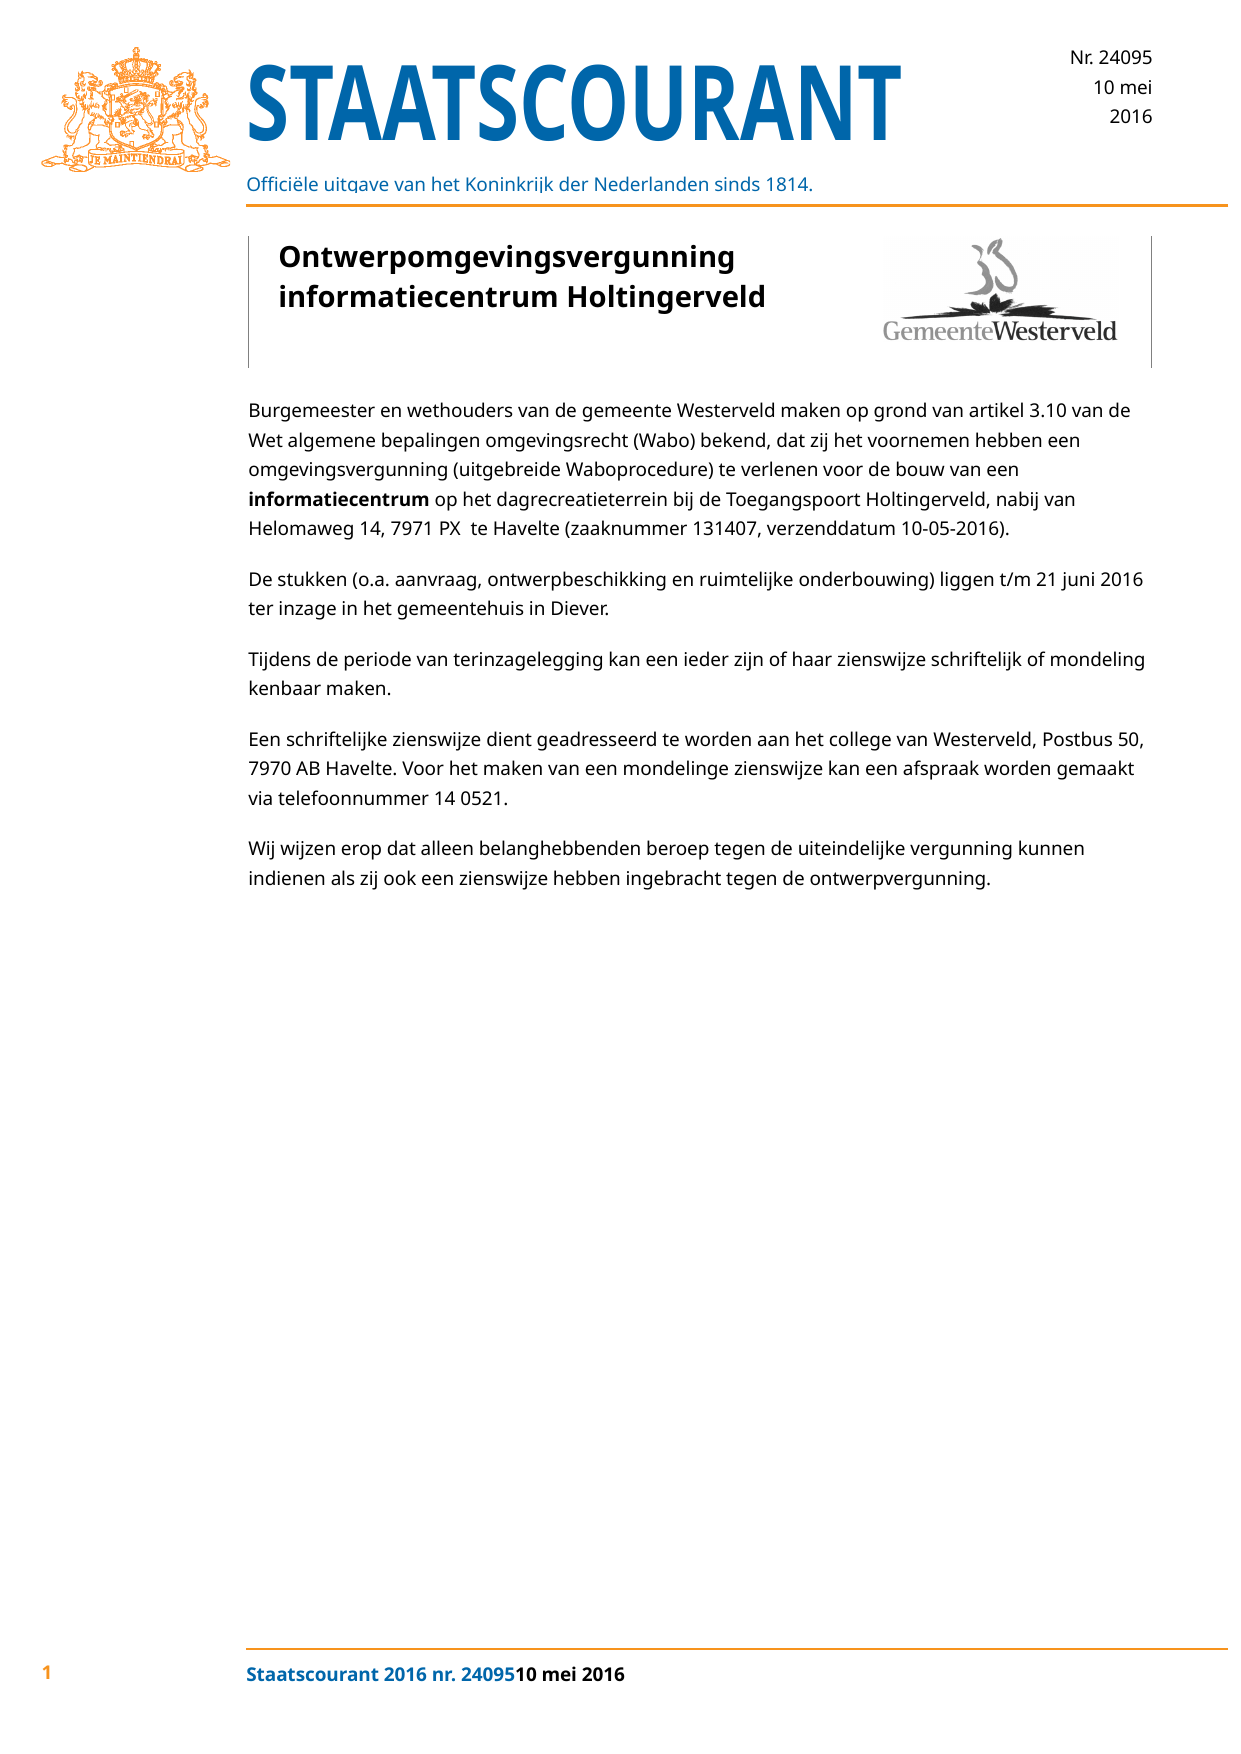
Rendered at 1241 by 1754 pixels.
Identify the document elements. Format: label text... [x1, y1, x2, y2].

text Tijdens de periode van terinzagelegging kan een ieder zijn of haar zienswijze schriftelijk of mondeling kenbaar maken. [248, 646, 1152, 701]
text Een schriftelijke zienswijze dient geadresseerd te worden aan het college van Westerveld, Postbus 50, 7970 AB Havelte. Voor het maken van een mondelinge zienswijze kan een afspraak worden gemaakt via telefoonnummer 14 0521. [248, 726, 1152, 811]
text Burgemeester en wethouders van de gemeente Westerveld maken op grond van artikel 3.10 van de Wet algemene bepalingen omgevingsrecht (Wabo) bekend, dat zij het voornemen hebben een omgevingsvergunning (uitgebreide Waboprocedure) te verlenen voor de bouw van een informatiecentrum op het dagrecreatieterrein bij de Toegangspoort Holtingerveld, nabij van Helomaweg 14, 7971 PX te Havelte (zaaknummer 131407, verzenddatum 10-05-2016). [248, 397, 1152, 541]
picture [882, 236, 1119, 342]
picture [41, 47, 231, 172]
text Wij wijzen erop dat alleen belanghebbenden beroep tegen de uiteindelijke vergunning kunnen indienen als zij ook een zienswijze hebben ingebracht tegen de ontwerpvergunning. [248, 836, 1152, 891]
table_header Ontwerpomgevingsvergunning informatiecentrum Holtingerveld [249, 236, 850, 368]
table_header [850, 236, 1151, 368]
text De stukken (o.a. aanvraag, ontwerpbeschikking en ruimtelijke onderbouwing) liggen t/m 21 juni 2016 ter inzage in het gemeentehuis in Diever. [248, 566, 1152, 621]
